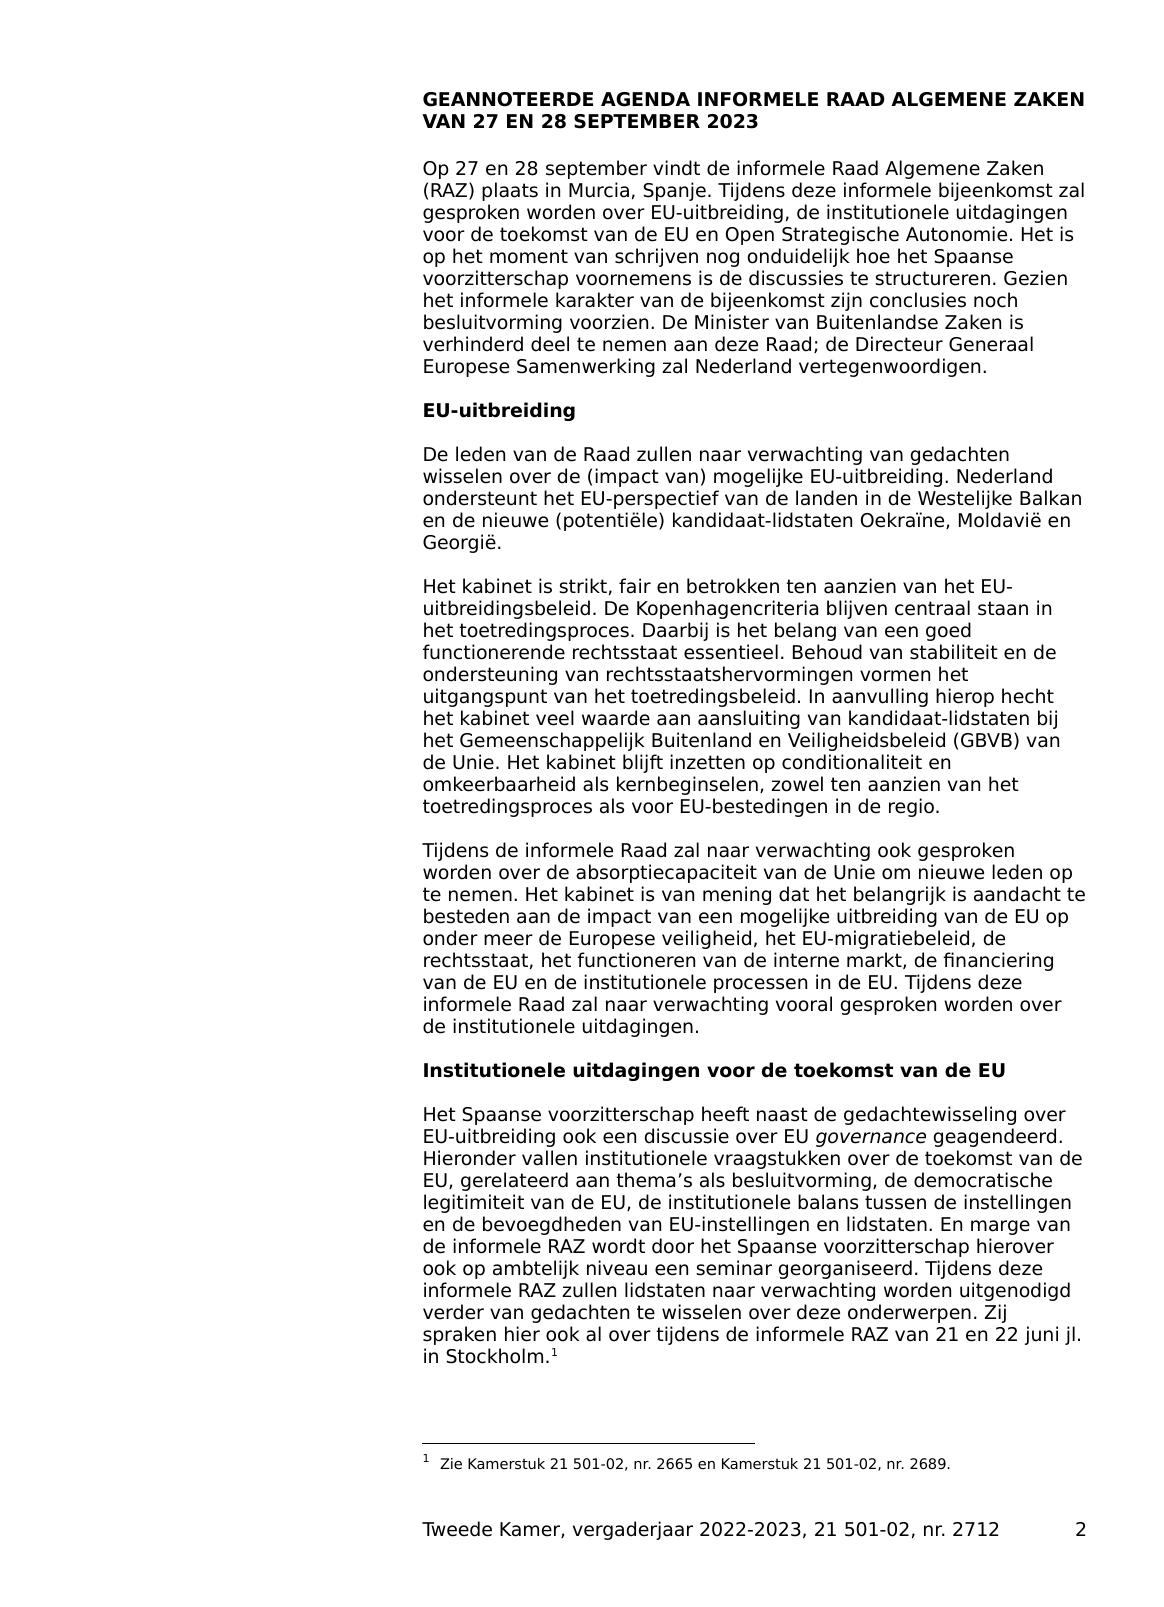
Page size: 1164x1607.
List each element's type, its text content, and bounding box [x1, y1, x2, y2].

text Tijdens de informele Raad zal naar verwachting ook gesproken worden over de absorptiecapaciteit van de Unie om nieuwe leden op te nemen. Het kabinet is van mening dat het belangrijk is aandacht te besteden aan de impact van een mogelijke uitbreiding van de EU op onder meer de Europese veiligheid, het EU-migratiebeleid, de rechtsstaat, het functioneren van de interne markt, de financiering van de EU en de institutionele processen in de EU. Tijdens deze informele Raad zal naar verwachting vooral gesproken worden over de institutionele uitdagingen. [422, 840, 1087, 1038]
text Het Spaanse voorzitterschap heeft naast de gedachtewisseling over EU-uitbreiding ook een discussie over EU governance geagendeerd. Hieronder vallen institutionele vraagstukken over de toekomst van de EU, gerelateerd aan thema’s als besluitvorming, de democratische legitimiteit van de EU, de institutionele balans tussen de instellingen en de bevoegdheden van EU-instellingen en lidstaten. En marge van de informele RAZ wordt door het Spaanse voorzitterschap hierover ook op ambtelijk niveau een seminar georganiseerd. Tijdens deze informele RAZ zullen lidstaten naar verwachting worden uitgenodigd verder van gedachten te wisselen over deze onderwerpen. Zij spraken hier ook al over tijdens de informele RAZ van 21 en 22 juni jl. in Stockholm. [422, 1104, 1087, 1368]
text Zie Kamerstuk 21 501-02, nr. 2665 en Kamerstuk 21 501-02, nr. 2689. [422, 1452, 1087, 1474]
subtitle EU-uitbreiding [422, 400, 1087, 422]
text Op 27 en 28 september vindt de informele Raad Algemene Zaken (RAZ) plaats in Murcia, Spanje. Tijdens deze informele bijeenkomst zal gesproken worden over EU-uitbreiding, de institutionele uitdagingen voor de toekomst van de EU en Open Strategische Autonomie. Het is op het moment van schrijven nog onduidelijk hoe het Spaanse voorzitterschap voornemens is de discussies te structureren. Gezien het informele karakter van de bijeenkomst zijn conclusies noch besluitvorming voorzien. De Minister van Buitenlandse Zaken is verhinderd deel te nemen aan deze Raad; de Directeur Generaal Europese Samenwerking zal Nederland vertegenwoordigen. [422, 158, 1087, 378]
text De leden van de Raad zullen naar verwachting van gedachten wisselen over de (impact van) mogelijke EU-uitbreiding. Nederland ondersteunt het EU-perspectief van de landen in de Westelijke Balkan en de nieuwe (potentiële) kandidaat-lidstaten Oekraïne, Moldavië en Georgië. [422, 444, 1087, 554]
text Het kabinet is strikt, fair en betrokken ten aanzien van het EU-uitbreidingsbeleid. De Kopenhagencriteria blijven centraal staan in het toetredingsproces. Daarbij is het belang van een goed functionerende rechtsstaat essentieel. Behoud van stabiliteit en de ondersteuning van rechtsstaatshervormingen vormen het uitgangspunt van het toetredingsbeleid. In aanvulling hierop hecht het kabinet veel waarde aan aansluiting van kandidaat-lidstaten bij het Gemeenschappelijk Buitenland en Veiligheidsbeleid (GBVB) van de Unie. Het kabinet blijft inzetten op conditionaliteit en omkeerbaarheid als kernbeginselen, zowel ten aanzien van het toetredingsproces als voor EU-bestedingen in de regio. [422, 576, 1087, 818]
subtitle Institutionele uitdagingen voor de toekomst van de EU [422, 1060, 1087, 1082]
subtitle GEANNOTEERDE AGENDA INFORMELE RAAD ALGEMENE ZAKEN VAN 27 EN 28 SEPTEMBER 2023 [422, 89, 1087, 133]
